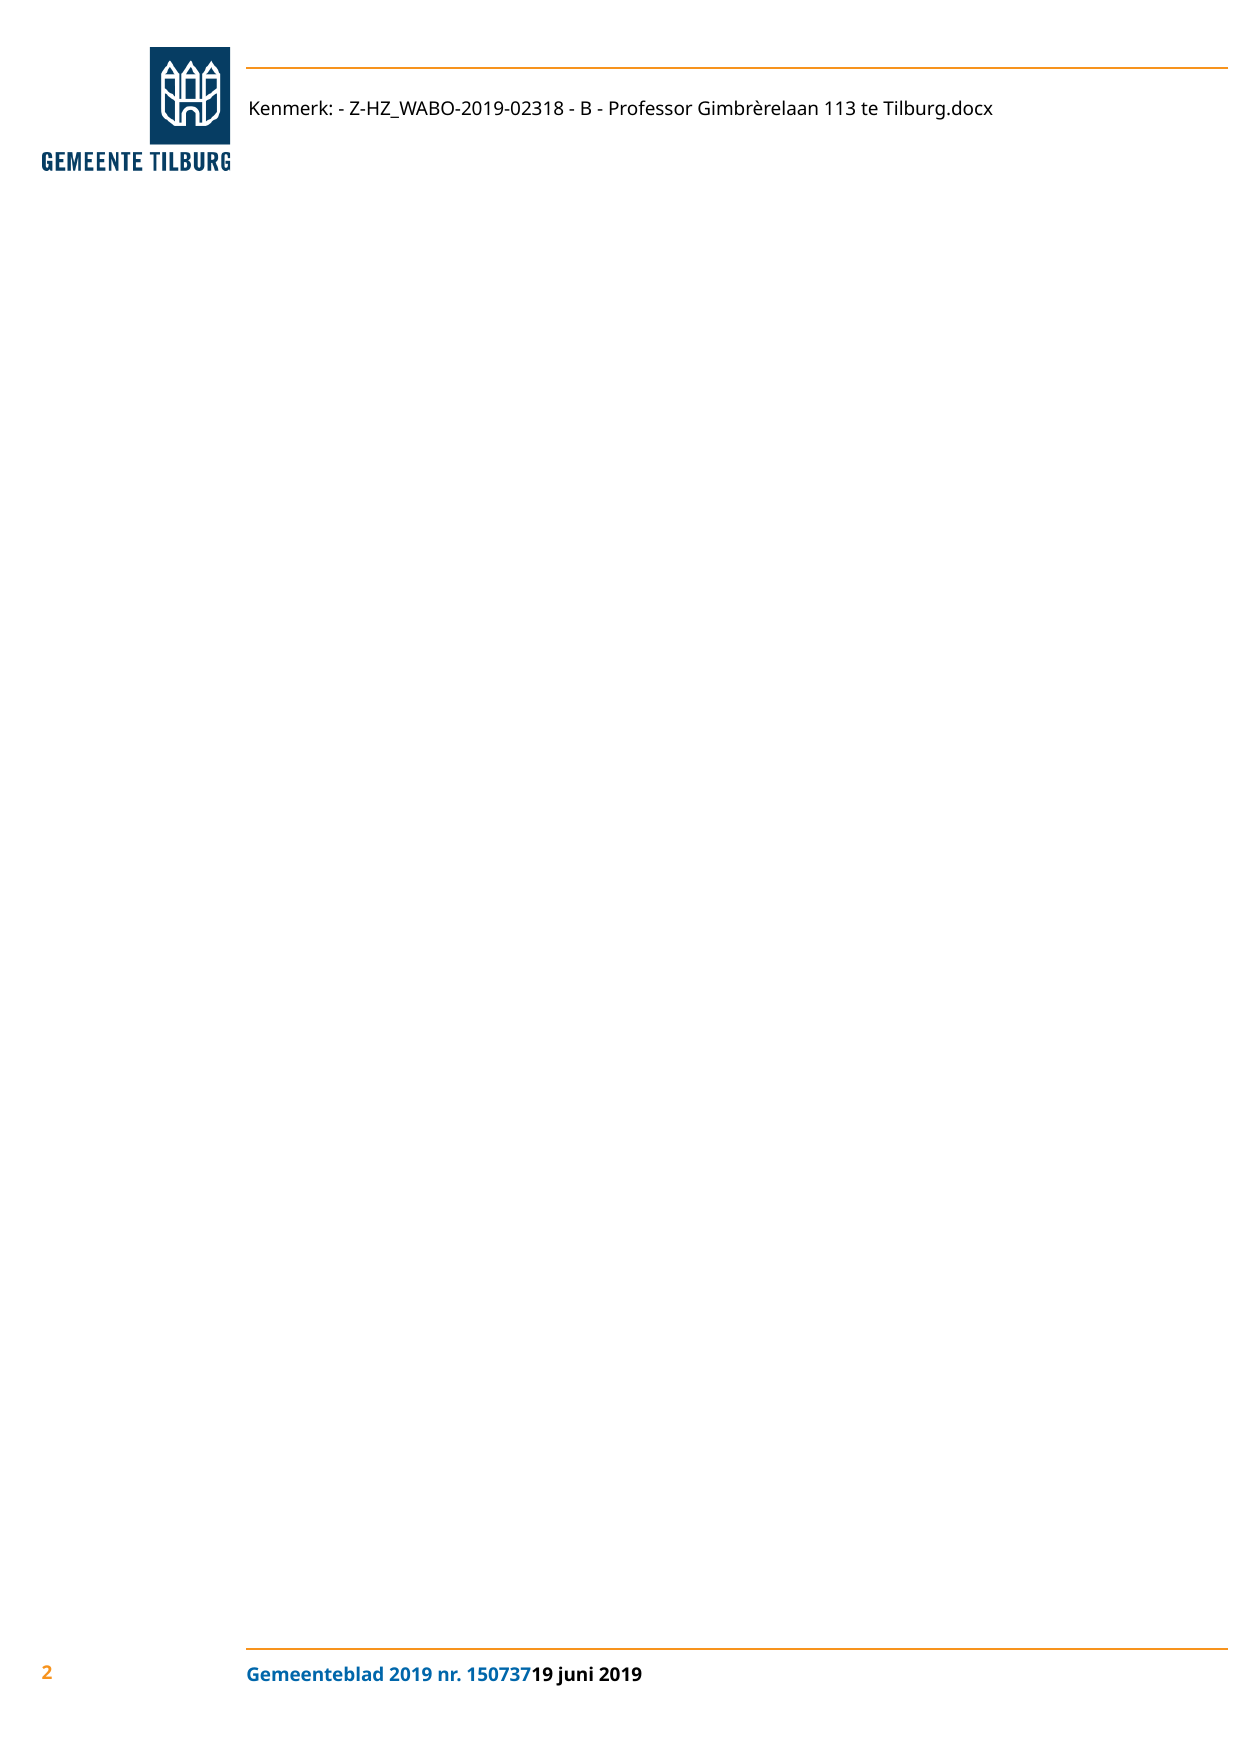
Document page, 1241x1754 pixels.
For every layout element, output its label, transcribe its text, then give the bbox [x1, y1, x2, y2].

text Kenmerk: - Z-HZ_WABO-2019-02318 - B - Professor Gimbrèrelaan 113 te Tilburg.docx [248, 95, 1152, 121]
picture [41, 47, 231, 172]
